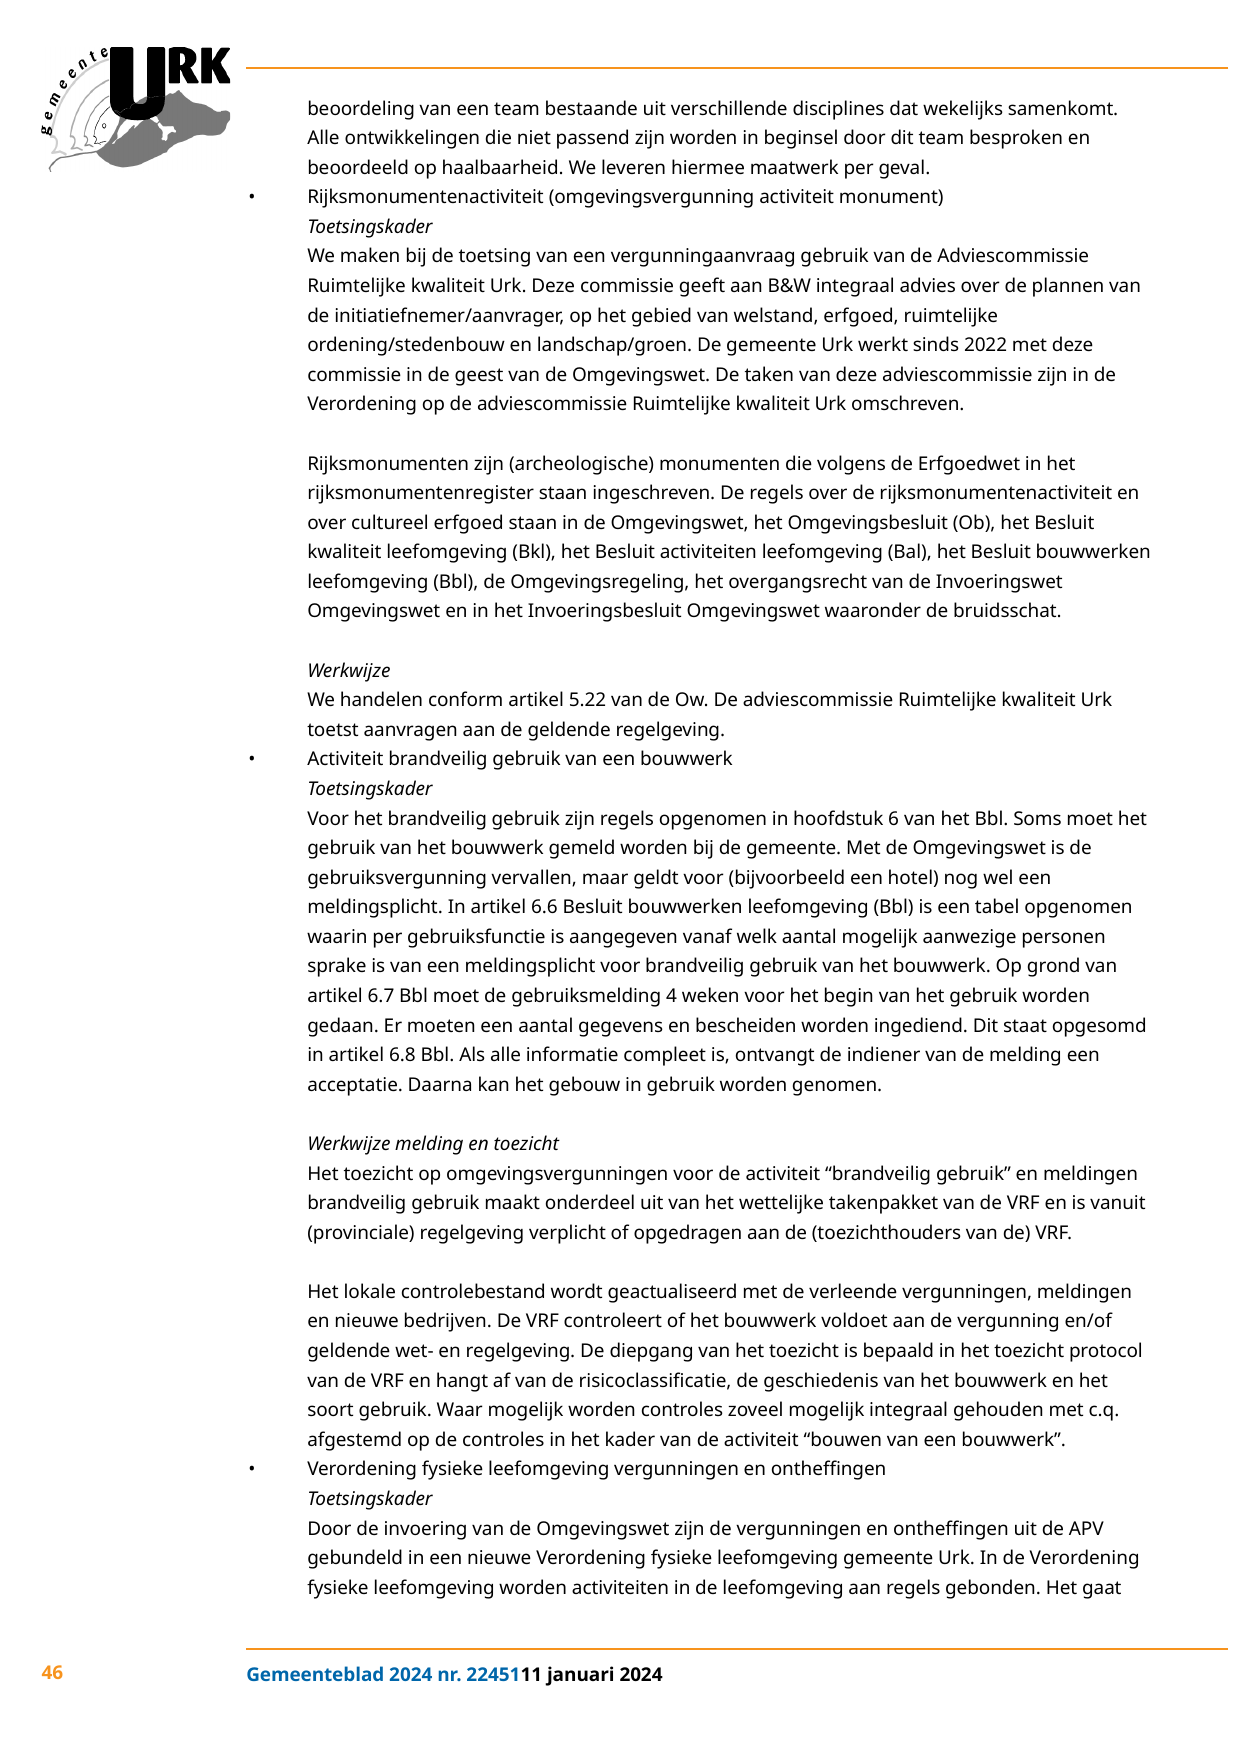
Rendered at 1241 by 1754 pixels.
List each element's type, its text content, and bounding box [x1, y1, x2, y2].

list We maken bij de toetsing van een vergunningaanvraag gebruik van de Adviescommissie Ruimtelijke kwaliteit Urk. Deze commissie geeft aan B&W integraal advies over de plannen van de initiatiefnemer/aanvrager, op het gebied van welstand, erfgoed, ruimtelijke ordening/stedenbouw en landschap/groen. De gemeente Urk werkt sinds 2022 met deze commissie in de geest van de Omgevingswet. De taken van deze adviescommissie zijn in de Verordening op de adviescommissie Ruimtelijke kwaliteit Urk omschreven. [248, 243, 1152, 416]
list Voor het brandveilig gebruik zijn regels opgenomen in hoofdstuk 6 van het Bbl. Soms moet het gebruik van het bouwwerk gemeld worden bij de gemeente. Met de Omgevingswet is de gebruiksvergunning vervallen, maar geldt voor (bijvoorbeeld een hotel) nog wel een meldingsplicht. In artikel 6.6 Besluit bouwwerken leefomgeving (Bbl) is een tabel opgenomen waarin per gebruiksfunctie is aangegeven vanaf welk aantal mogelijk aanwezige personen sprake is van een meldingsplicht voor brandveilig gebruik van het bouwwerk. Op grond van artikel 6.7 Bbl moet de gebruiksmelding 4 weken voor het begin van het gebruik worden gedaan. Er moeten een aantal gegevens en bescheiden worden ingediend. Dit staat opgesomd in artikel 6.8 Bbl. Als alle informatie compleet is, ontvangt de indiener van de melding een acceptatie. Daarna kan het gebouw in gebruik worden genomen. [248, 805, 1152, 1097]
list Door de invoering van de Omgevingswet zijn de vergunningen en ontheffingen uit de APV gebundeld in een nieuwe Verordening fysieke leefomgeving gemeente Urk. In de Verordening fysieke leefomgeving worden activiteiten in de leefomgeving aan regels gebonden. Het gaat [248, 1515, 1152, 1600]
list Het lokale controlebestand wordt geactualiseerd met de verleende vergunningen, meldingen en nieuwe bedrijven. De VRF controleert of het bouwwerk voldoet aan de vergunning en/of geldende wet- en regelgeving. De diepgang van het toezicht is bepaald in het toezicht protocol van de VRF en hangt af van de risicoclassificatie, de geschiedenis van het bouwwerk en het soort gebruik. Waar mogelijk worden controles zoveel mogelijk integraal gehouden met c.q. afgestemd op de controles in het kader van de activiteit “bouwen van een bouwwerk”. [248, 1278, 1152, 1452]
list Werkwijze [248, 657, 1152, 683]
picture [41, 47, 231, 172]
list Rijksmonumentenactiviteit (omgevingsvergunning activiteit monument) [248, 183, 1152, 209]
list Verordening fysieke leefomgeving vergunningen en ontheffingen [248, 1456, 1152, 1481]
list Toetsingskader [248, 775, 1152, 801]
list Toetsingskader [248, 1485, 1152, 1511]
list Rijksmonumenten zijn (archeologische) monumenten die volgens de Erfgoedwet in het rijksmonumentenregister staan ingeschreven. De regels over de rijksmonumentenactiviteit en over cultureel erfgoed staan in de Omgevingswet, het Omgevingsbesluit (Ob), het Besluit kwaliteit leefomgeving (Bkl), het Besluit activiteiten leefomgeving (Bal), het Besluit bouwwerken leefomgeving (Bbl), de Omgevingsregeling, het overgangsrecht van de Invoeringswet Omgevingswet en in het Invoeringsbesluit Omgevingswet waaronder de bruidsschat. [248, 450, 1152, 623]
list Activiteit brandveilig gebruik van een bouwwerk [248, 746, 1152, 771]
list Werkwijze melding en toezicht [248, 1130, 1152, 1156]
list We handelen conform artikel 5.22 van de Ow. De adviescommissie Ruimtelijke kwaliteit Urk toetst aanvragen aan de geldende regelgeving. [248, 686, 1152, 742]
list Toetsingskader [248, 213, 1152, 239]
list beoordeling van een team bestaande uit verschillende disciplines dat wekelijks samenkomt. Alle ontwikkelingen die niet passend zijn worden in beginsel door dit team besproken en beoordeeld op haalbaarheid. We leveren hiermee maatwerk per geval. [248, 95, 1152, 180]
list Het toezicht op omgevingsvergunningen voor de activiteit “brandveilig gebruik” en meldingen brandveilig gebruik maakt onderdeel uit van het wettelijke takenpakket van de VRF en is vanuit (provinciale) regelgeving verplicht of opgedragen aan de (toezichthouders van de) VRF. [248, 1160, 1152, 1245]
